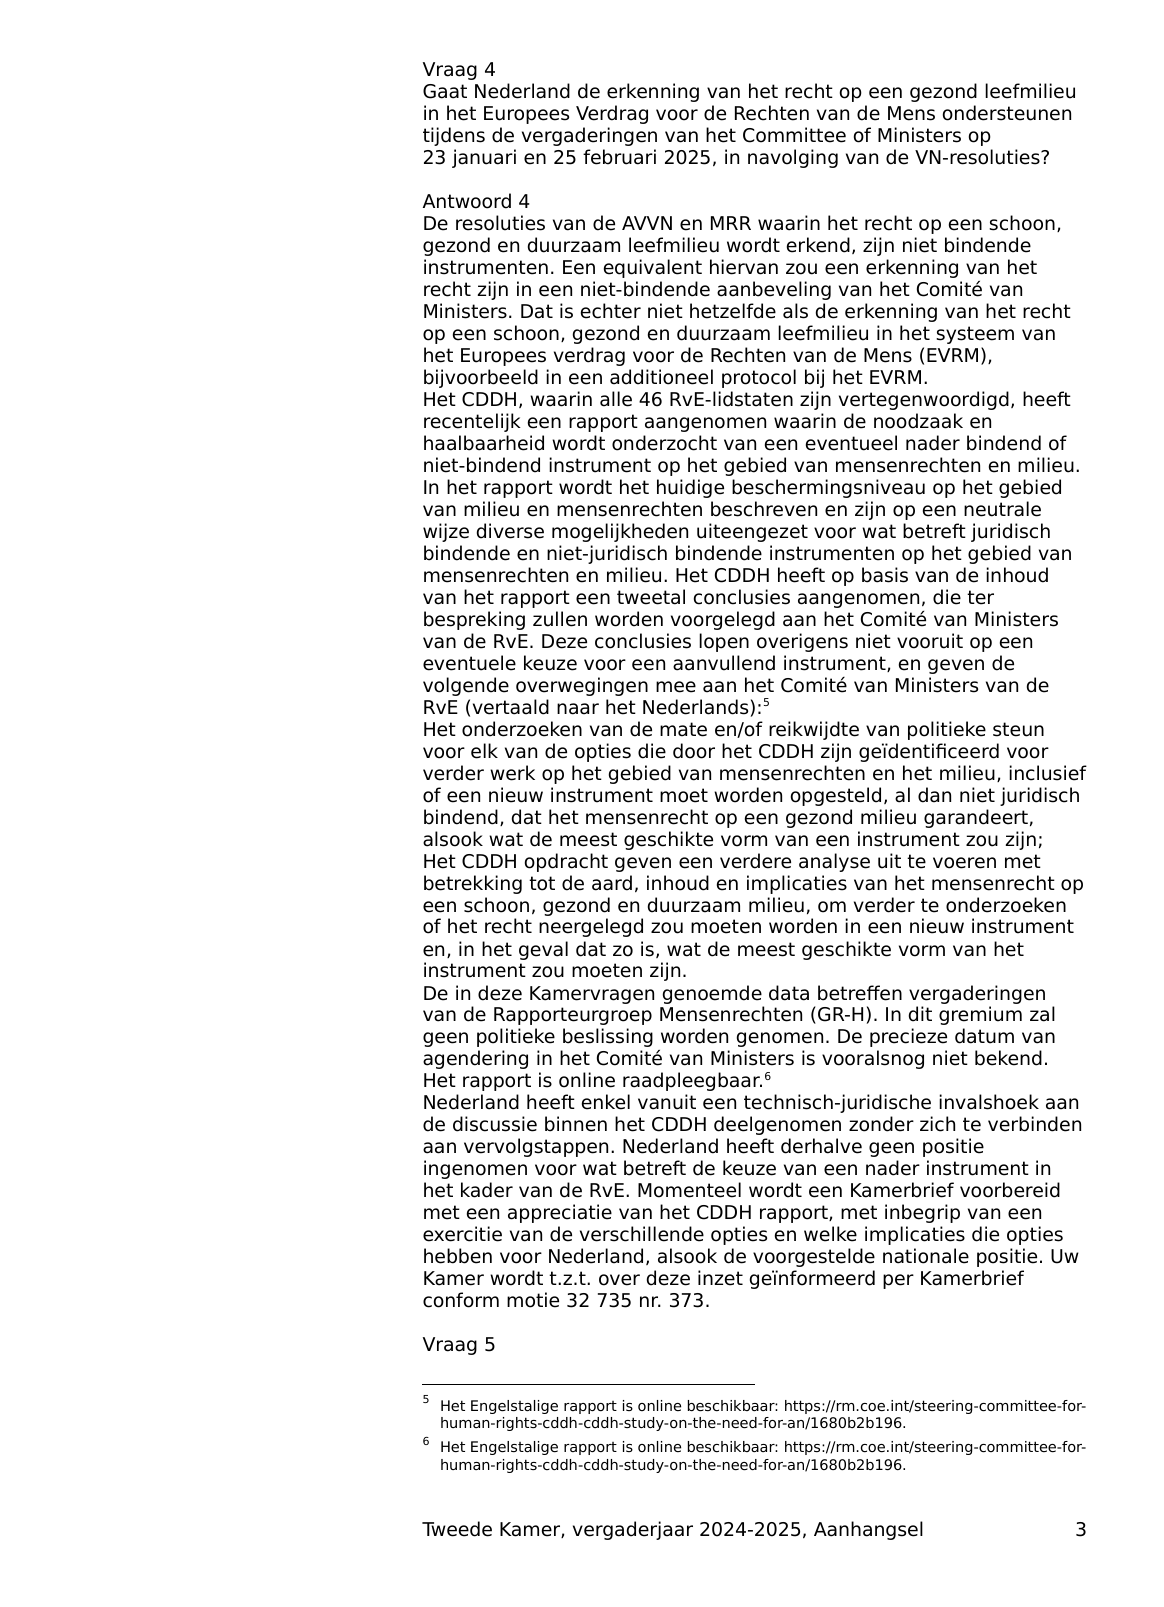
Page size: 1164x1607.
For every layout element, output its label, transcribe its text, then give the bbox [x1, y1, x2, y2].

text Gaat Nederland de erkenning van het recht op een gezond leefmilieu in het Europees Verdrag voor de Rechten van de Mens ondersteunen tijdens de vergaderingen van het Committee of Ministers op 23 januari en 25 februari 2025, in navolging van de VN-resoluties? [422, 81, 1087, 169]
text De in deze Kamervragen genoemde data betreffen vergaderingen van de Rapporteurgroep Mensenrechten (GR-H). In dit gremium zal geen politieke beslissing worden genomen. De precieze datum van agendering in het Comité van Ministers is vooralsnog niet bekend. Het rapport is online raadpleegbaar. [422, 982, 1087, 1092]
text Het CDDH opdracht geven een verdere analyse uit te voeren met betrekking tot de aard, inhoud en implicaties van het mensenrecht op een schoon, gezond en duurzaam milieu, om verder te onderzoeken of het recht neergelegd zou moeten worden in een nieuw instrument en, in het geval dat zo is, wat de meest geschikte vorm van het instrument zou moeten zijn. [422, 851, 1087, 982]
text Het onderzoeken van de mate en/of reikwijdte van politieke steun voor elk van de opties die door het CDDH zijn geïdentificeerd voor verder werk op het gebied van mensenrechten en het milieu, inclusief of een nieuw instrument moet worden opgesteld, al dan niet juridisch bindend, dat het mensenrecht op een gezond milieu garandeert, alsook wat de meest geschikte vorm van een instrument zou zijn; [422, 719, 1087, 851]
text Het Engelstalige rapport is online beschikbaar: https://rm.coe.int/steering-committee-for-human-rights-cddh-cddh-study-on-the-need-for-an/1680b2b196. [422, 1393, 1087, 1432]
text Vraag 5 [422, 1334, 1087, 1356]
text Nederland heeft enkel vanuit een technisch-juridische invalshoek aan de discussie binnen het CDDH deelgenomen zonder zich te verbinden aan vervolgstappen. Nederland heeft derhalve geen positie ingenomen voor wat betreft de keuze van een nader instrument in het kader van de RvE. Momenteel wordt een Kamerbrief voorbereid met een appreciatie van het CDDH rapport, met inbegrip van een exercitie van de verschillende opties en welke implicaties die opties hebben voor Nederland, alsook de voorgestelde nationale positie. Uw Kamer wordt t.z.t. over deze inzet geïnformeerd per Kamerbrief conform motie 32 735 nr. 373. [422, 1092, 1087, 1312]
text Vraag 4 [422, 59, 1087, 81]
text Het Engelstalige rapport is online beschikbaar: https://rm.coe.int/steering-committee-for-human-rights-cddh-cddh-study-on-the-need-for-an/1680b2b196. [422, 1435, 1087, 1474]
text Antwoord 4 [422, 191, 1087, 213]
text Het CDDH, waarin alle 46 RvE-lidstaten zijn vertegenwoordigd, heeft recentelijk een rapport aangenomen waarin de noodzaak en haalbaarheid wordt onderzocht van een eventueel nader bindend of niet-bindend instrument op het gebied van mensenrechten en milieu. In het rapport wordt het huidige beschermingsniveau op het gebied van milieu en mensenrechten beschreven en zijn op een neutrale wijze diverse mogelijkheden uiteengezet voor wat betreft juridisch bindende en niet-juridisch bindende instrumenten op het gebied van mensenrechten en milieu. Het CDDH heeft op basis van de inhoud van het rapport een tweetal conclusies aangenomen, die ter bespreking zullen worden voorgelegd aan het Comité van Ministers van de RvE. Deze conclusies lopen overigens niet vooruit op een eventuele keuze voor een aanvullend instrument, en geven de volgende overwegingen mee aan het Comité van Ministers van de RvE (vertaald naar het Nederlands): [422, 389, 1087, 719]
text De resoluties van de AVVN en MRR waarin het recht op een schoon, gezond en duurzaam leefmilieu wordt erkend, zijn niet bindende instrumenten. Een equivalent hiervan zou een erkenning van het recht zijn in een niet-bindende aanbeveling van het Comité van Ministers. Dat is echter niet hetzelfde als de erkenning van het recht op een schoon, gezond en duurzaam leefmilieu in het systeem van het Europees verdrag voor de Rechten van de Mens (EVRM), bijvoorbeeld in een additioneel protocol bij het EVRM. [422, 213, 1087, 389]
